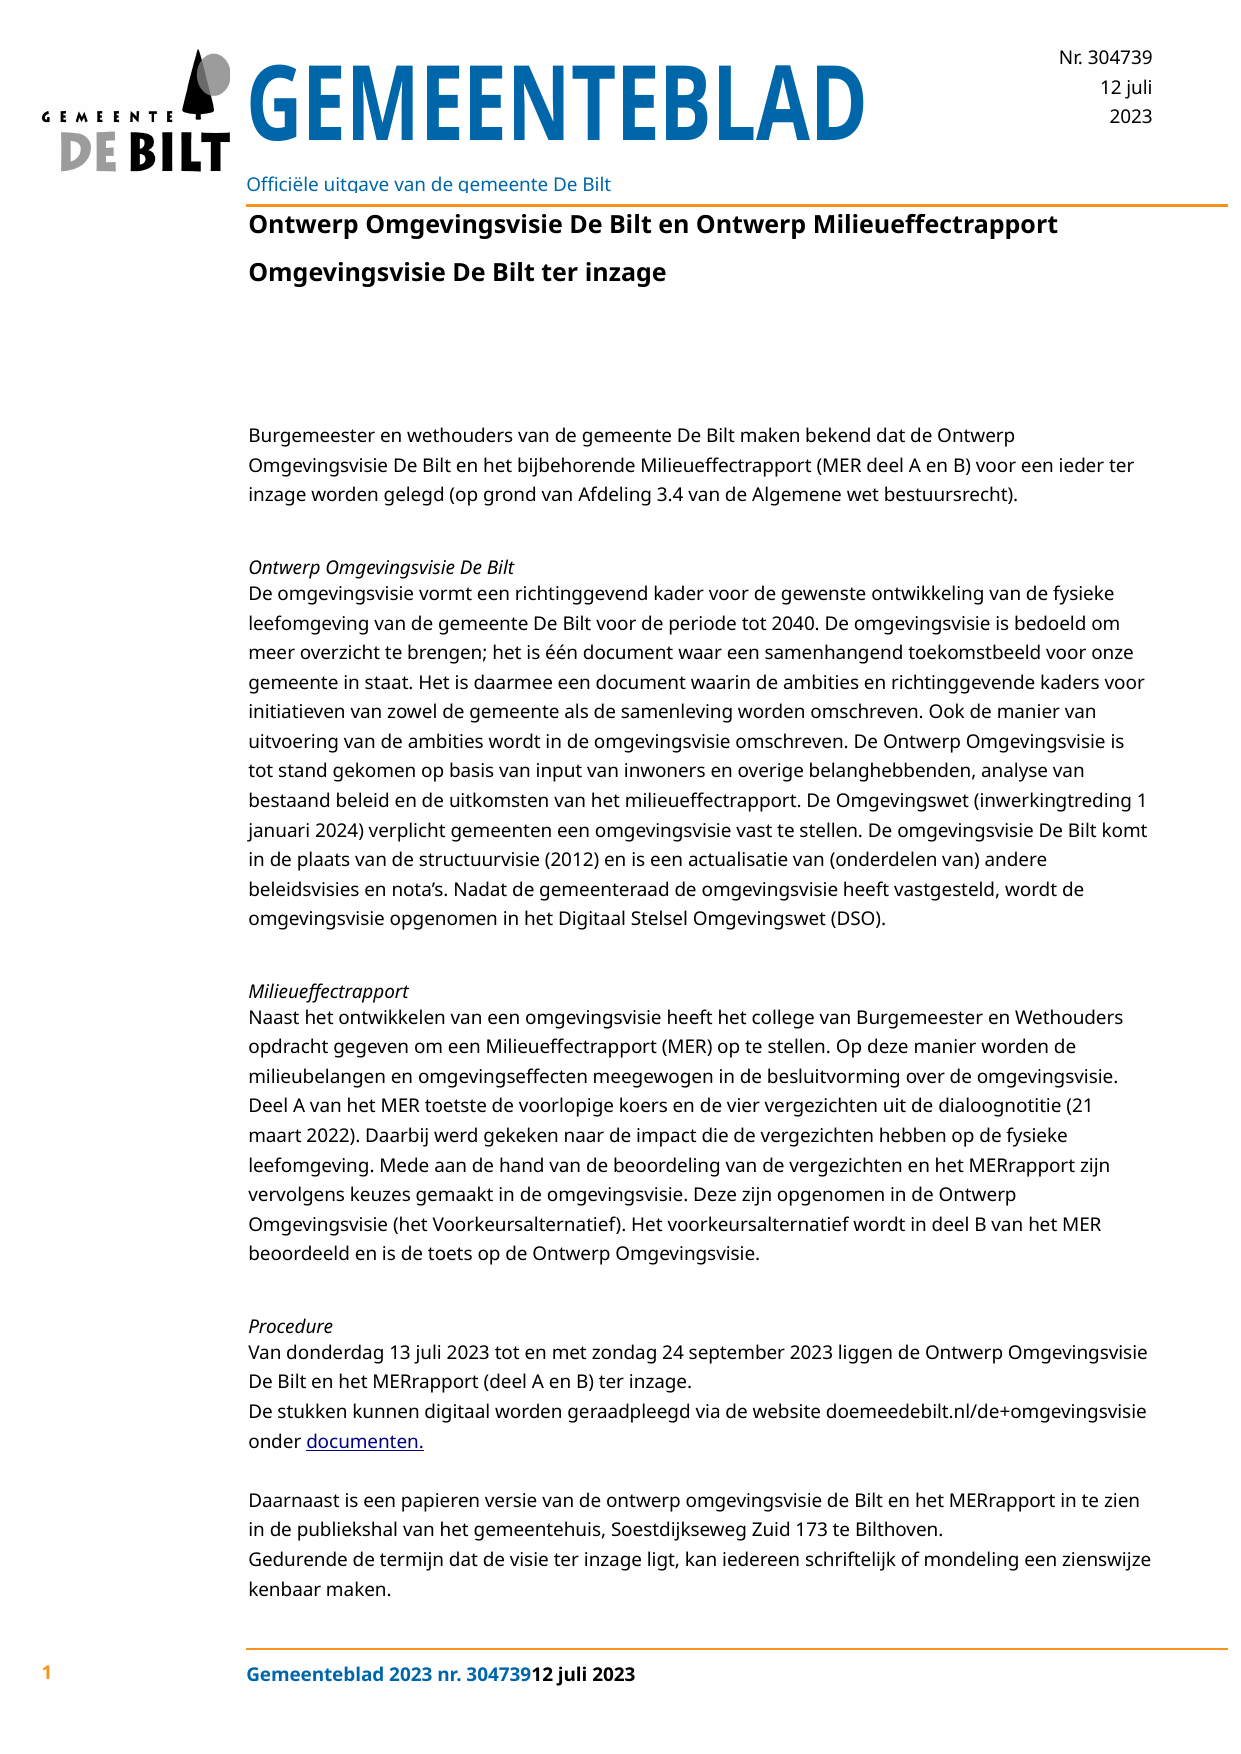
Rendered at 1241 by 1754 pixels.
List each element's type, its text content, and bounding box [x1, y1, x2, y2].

text De omgevingsvisie vormt een richtinggevend kader voor de gewenste ontwikkeling van de fysieke leefomgeving van de gemeente De Bilt voor de periode tot 2040. De omgevingsvisie is bedoeld om meer overzicht te brengen; het is één document waar een samenhangend toekomstbeeld voor onze gemeente in staat. Het is daarmee een document waarin de ambities en richtinggevende kaders voor initiatieven van zowel de gemeente als de samenleving worden omschreven. Ook de manier van uitvoering van de ambities wordt in de omgevingsvisie omschreven. De Ontwerp Omgevingsvisie is tot stand gekomen op basis van input van inwoners en overige belanghebbenden, analyse van bestaand beleid en de uitkomsten van het milieueffectrapport. De Omgevingswet (inwerkingtreding 1 januari 2024) verplicht gemeenten een omgevingsvisie vast te stellen. De omgevingsvisie De Bilt komt in de plaats van de structuurvisie (2012) en is een actualisatie van (onderdelen van) andere beleidsvisies en nota’s. Nadat de gemeenteraad de omgevingsvisie heeft vastgesteld, wordt de omgevingsvisie opgenomen in het Digitaal Stelsel Omgevingswet (DSO). [248, 580, 1152, 931]
text Procedure [248, 1313, 1152, 1339]
text Van donderdag 13 juli 2023 tot en met zondag 24 september 2023 liggen de Ontwerp Omgevingsvisie De Bilt en het MERrapport (deel A en B) ter inzage. [248, 1339, 1152, 1394]
text Naast het ontwikkelen van een omgevingsvisie heeft het college van Burgemeester en Wethouders opdracht gegeven om een Milieueffectrapport (MER) op te stellen. Op deze manier worden de milieubelangen en omgevingseffecten meegewogen in de besluitvorming over de omgevingsvisie. Deel A van het MER toetste de voorlopige koers en de vier vergezichten uit de dialoognotitie (21 maart 2022). Daarbij werd gekeken naar de impact die de vergezichten hebben op de fysieke leefomgeving. Mede aan de hand van de beoordeling van de vergezichten en het MERrapport zijn vervolgens keuzes gemaakt in de omgevingsvisie. Deze zijn opgenomen in de Ontwerp Omgevingsvisie (het Voorkeursalternatief). Het voorkeursalternatief wordt in deel B van het MER beoordeeld en is de toets op de Ontwerp Omgevingsvisie. [248, 1004, 1152, 1266]
text Burgemeester en wethouders van de gemeente De Bilt maken bekend dat de Ontwerp Omgevingsvisie De Bilt en het bijbehorende Milieueffectrapport (MER deel A en B) voor een ieder ter inzage worden gelegd (op grond van Afdeling 3.4 van de Algemene wet bestuursrecht). [248, 422, 1152, 507]
text Milieueffectrapport [248, 978, 1152, 1004]
text De stukken kunnen digitaal worden geraadpleegd via de website doemeedebilt.nl/de+omgevingsvisie onder documenten. [248, 1398, 1152, 1453]
text Gedurende de termijn dat de visie ter inzage ligt, kan iedereen schriftelijk of mondeling een zienswijze kenbaar maken. [248, 1546, 1152, 1601]
text Ontwerp Omgevingsvisie De Bilt [248, 554, 1152, 580]
text Daarnaast is een papieren versie van de ontwerp omgevingsvisie de Bilt en het MERrapport in te zien in de publiekshal van het gemeentehuis, Soestdijkseweg Zuid 173 te Bilthoven. [248, 1487, 1152, 1542]
text Ontwerp Omgevingsvisie De Bilt en Ontwerp Milieueffectrapport Omgevingsvisie De Bilt ter inzage [248, 207, 1152, 288]
picture [41, 47, 231, 172]
